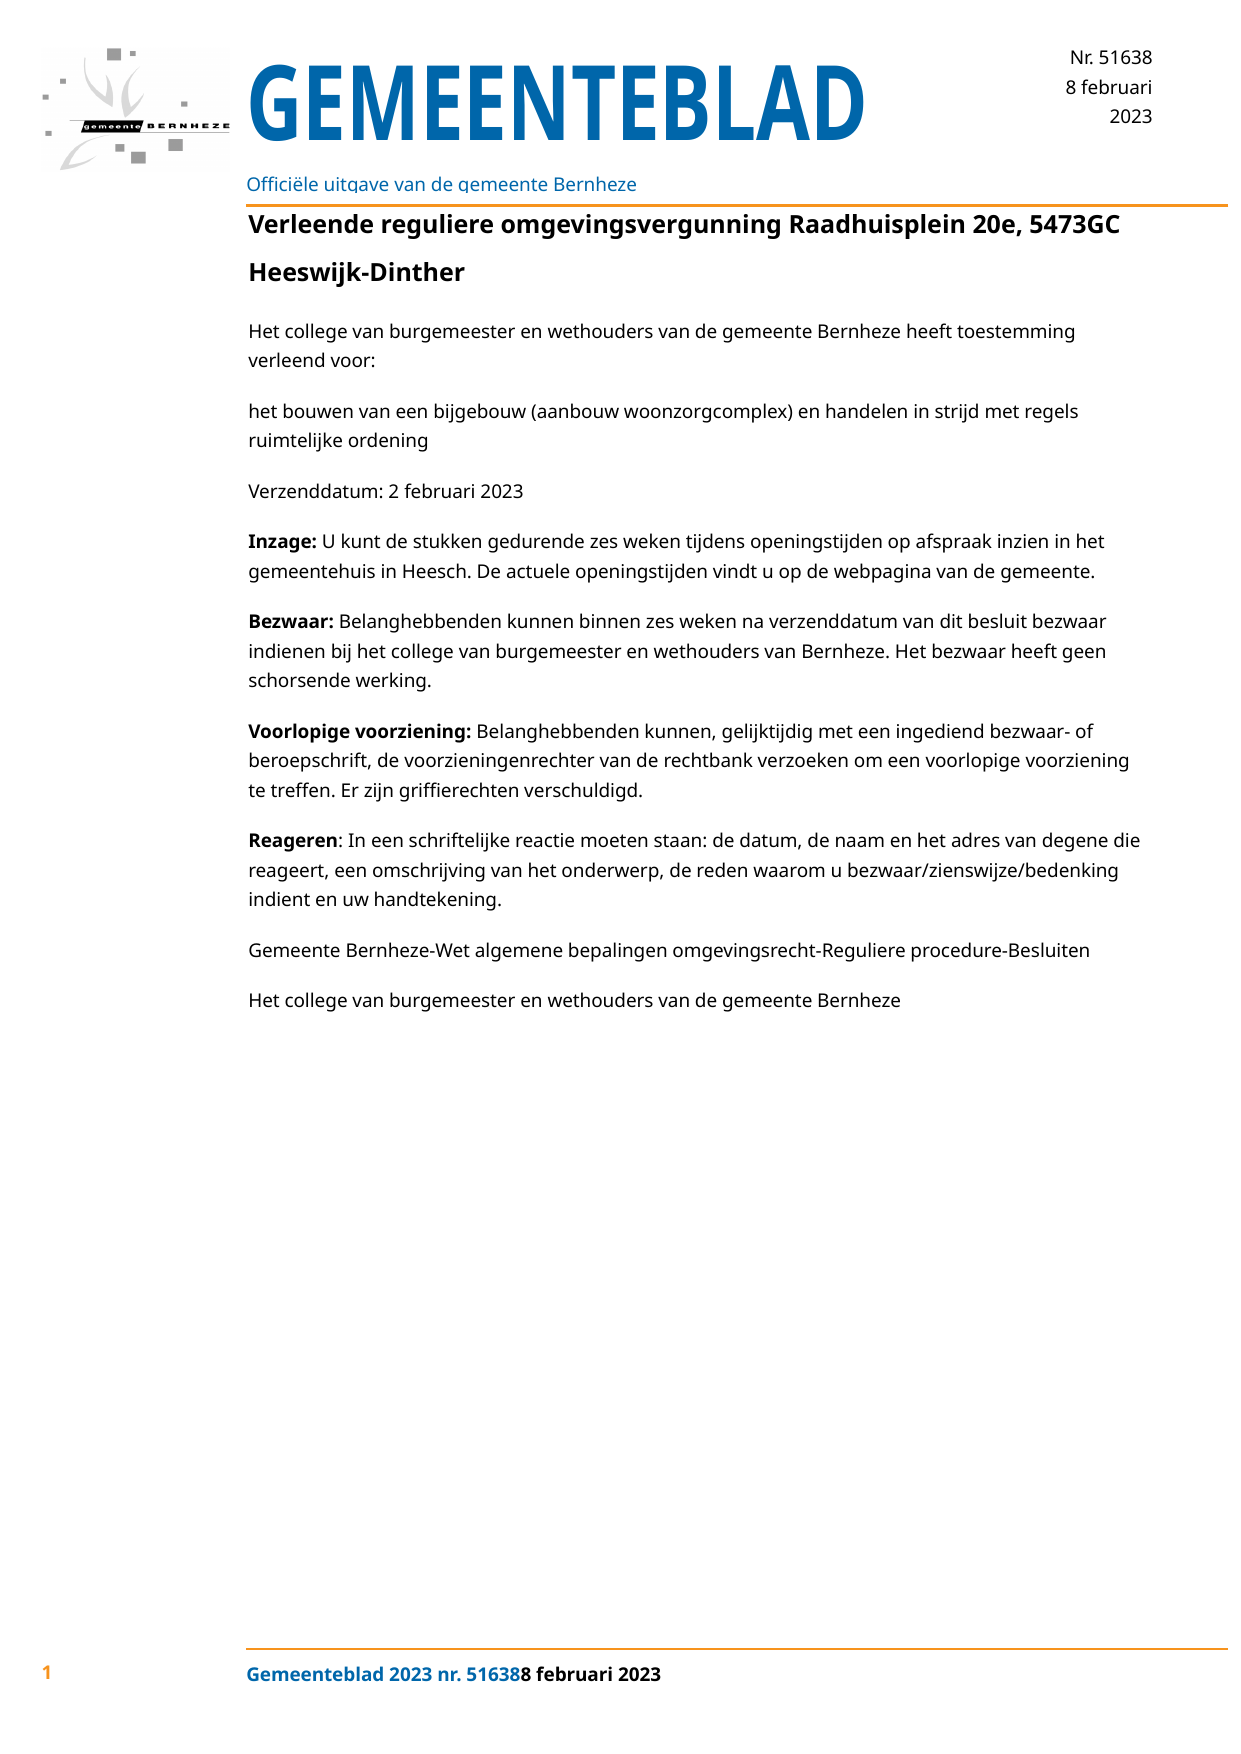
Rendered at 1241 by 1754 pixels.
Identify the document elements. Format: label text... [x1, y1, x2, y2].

text Verzenddatum: 2 februari 2023 [248, 478, 1152, 504]
text Gemeente Bernheze-Wet algemene bepalingen omgevingsrecht-Reguliere procedure-Besluiten [248, 937, 1152, 963]
text het bouwen van een bijgebouw (aanbouw woonzorgcomplex) en handelen in strijd met regels ruimtelijke ordening [248, 398, 1152, 453]
picture [41, 47, 231, 172]
text Het college van burgemeester en wethouders van de gemeente Bernheze heeft toestemming verleend voor: [248, 318, 1152, 373]
text Bezwaar: Belanghebbenden kunnen binnen zes weken na verzenddatum van dit besluit bezwaar indienen bij het college van burgemeester en wethouders van Bernheze. Het bezwaar heeft geen schorsende werking. [248, 608, 1152, 693]
text Inzage: U kunt de stukken gedurende zes weken tijdens openingstijden op afspraak inzien in het gemeentehuis in Heesch. De actuele openingstijden vindt u op de webpagina van de gemeente. [248, 528, 1152, 584]
text Het college van burgemeester en wethouders van de gemeente Bernheze [248, 987, 1152, 1013]
text Verleende reguliere omgevingsvergunning Raadhuisplein 20e, 5473GC Heeswijk-Dinther [248, 207, 1152, 288]
text Reageren: In een schriftelijke reactie moeten staan: de datum, de naam en het adres van degene die reageert, een omschrijving van het onderwerp, de reden waarom u bezwaar/zienswijze/bedenking indient en uw handtekening. [248, 827, 1152, 912]
text Voorlopige voorziening: Belanghebbenden kunnen, gelijktijdig met een ingediend bezwaar- of beroepschrift, de voorzieningenrechter van de rechtbank verzoeken om een voorlopige voorziening te treffen. Er zijn griffierechten verschuldigd. [248, 718, 1152, 803]
